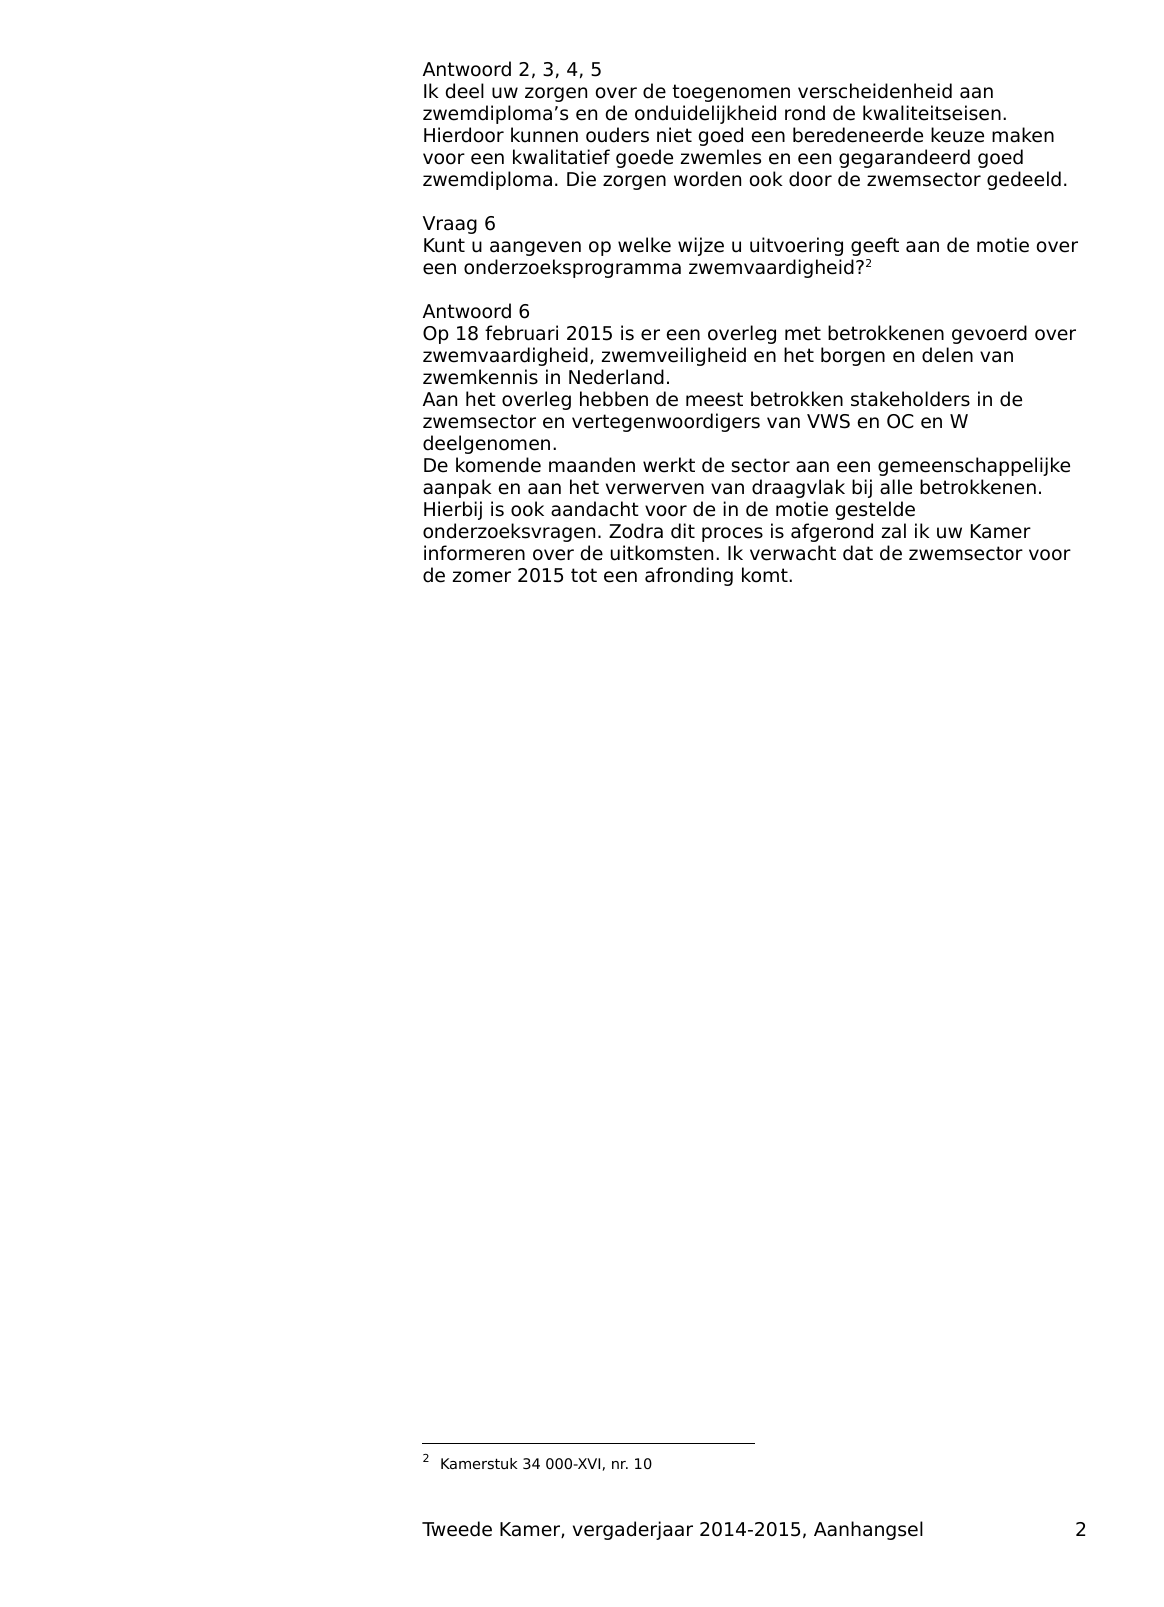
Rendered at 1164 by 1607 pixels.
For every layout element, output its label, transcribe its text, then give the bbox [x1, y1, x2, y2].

text Ik deel uw zorgen over de toegenomen verscheidenheid aan zwemdiploma’s en de onduidelijkheid rond de kwaliteitseisen. Hierdoor kunnen ouders niet goed een beredeneerde keuze maken voor een kwalitatief goede zwemles en een gegarandeerd goed zwemdiploma. Die zorgen worden ook door de zwemsector gedeeld. [422, 81, 1087, 191]
text Vraag 6 [422, 213, 1087, 235]
text Antwoord 2, 3, 4, 5 [422, 59, 1087, 81]
text De komende maanden werkt de sector aan een gemeenschappelijke aanpak en aan het verwerven van draagvlak bij alle betrokkenen. Hierbij is ook aandacht voor de in de motie gestelde onderzoeksvragen. Zodra dit proces is afgerond zal ik uw Kamer informeren over de uitkomsten. Ik verwacht dat de zwemsector voor de zomer 2015 tot een afronding komt. [422, 455, 1087, 587]
text Aan het overleg hebben de meest betrokken stakeholders in de zwemsector en vertegenwoordigers van VWS en OC en W deelgenomen. [422, 389, 1087, 455]
text Op 18 februari 2015 is er een overleg met betrokkenen gevoerd over zwemvaardigheid, zwemveiligheid en het borgen en delen van zwemkennis in Nederland. [422, 323, 1087, 389]
text Kunt u aangeven op welke wijze u uitvoering geeft aan de motie over een onderzoeksprogramma zwemvaardigheid? [422, 235, 1087, 279]
text Antwoord 6 [422, 301, 1087, 323]
text Kamerstuk 34 000-XVI, nr. 10 [422, 1452, 1087, 1474]
